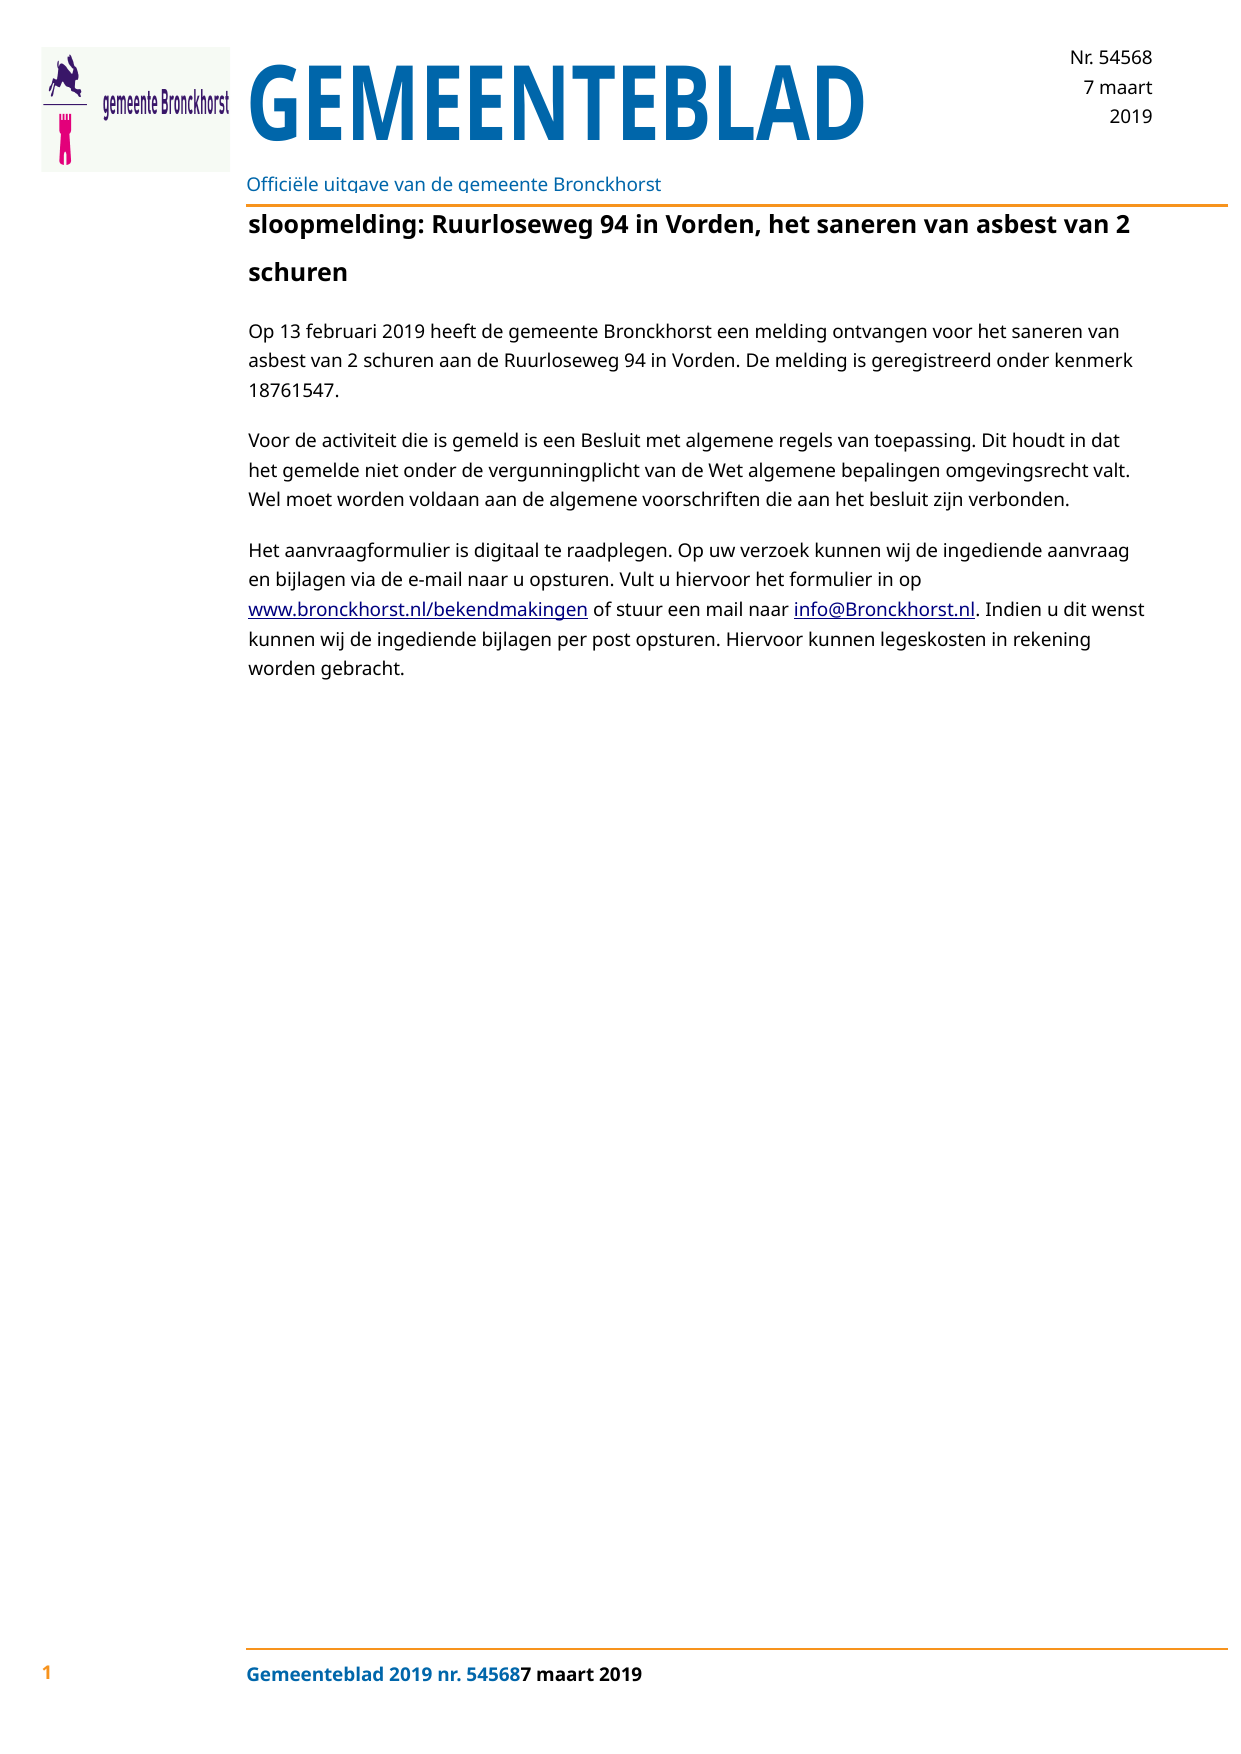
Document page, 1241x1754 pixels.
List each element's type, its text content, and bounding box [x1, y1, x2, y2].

text Op 13 februari 2019 heeft de gemeente Bronckhorst een melding ontvangen voor het saneren van asbest van 2 schuren aan de Ruurloseweg 94 in Vorden. De melding is geregistreerd onder kenmerk 18761547. [248, 318, 1152, 403]
picture [41, 47, 231, 172]
text sloopmelding: Ruurloseweg 94 in Vorden, het saneren van asbest van 2 schuren [248, 207, 1152, 288]
text Het aanvraagformulier is digitaal te raadplegen. Op uw verzoek kunnen wij de ingediende aanvraag en bijlagen via de e-mail naar u opsturen. Vult u hiervoor het formulier in op www.bronckhorst.nl/bekendmakingen of stuur een mail naar info@Bronckhorst.nl. Indien u dit wenst kunnen wij de ingediende bijlagen per post opsturen. Hiervoor kunnen legeskosten in rekening worden gebracht. [248, 537, 1152, 681]
text Voor de activiteit die is gemeld is een Besluit met algemene regels van toepassing. Dit houdt in dat het gemelde niet onder de vergunningplicht van de Wet algemene bepalingen omgevingsrecht valt. Wel moet worden voldaan aan de algemene voorschriften die aan het besluit zijn verbonden. [248, 427, 1152, 512]
